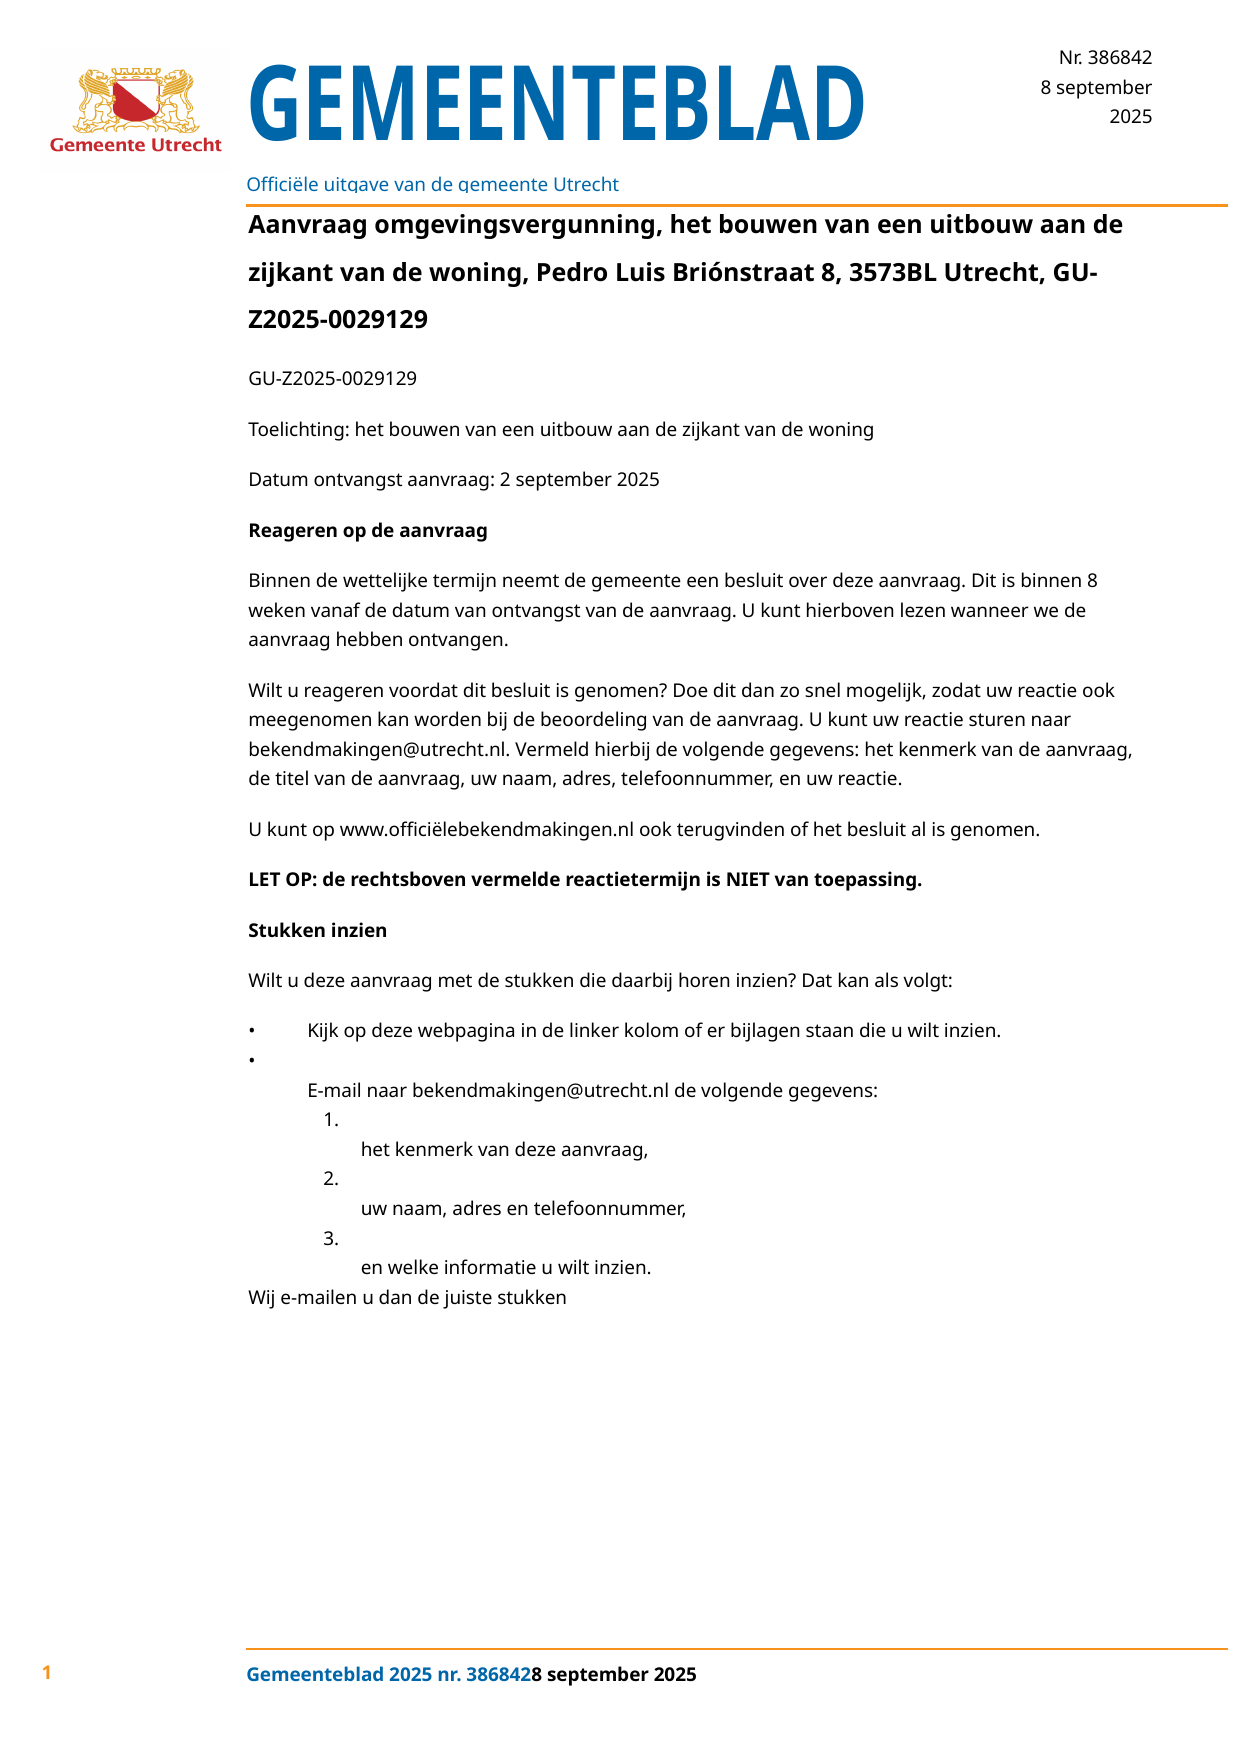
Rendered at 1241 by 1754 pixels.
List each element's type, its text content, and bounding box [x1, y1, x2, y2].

text Reageren op de aanvraag [248, 517, 1152, 542]
text Wij e-mailen u dan de juiste stukken [248, 1284, 1152, 1309]
list uw naam, adres en telefoonnummer, [323, 1195, 1152, 1221]
list en welke informatie u wilt inzien. [323, 1254, 1152, 1280]
text Wilt u deze aanvraag met de stukken die daarbij horen inzien? Dat kan als volgt: [248, 967, 1152, 993]
text Wilt u reageren voordat dit besluit is genomen? Doe dit dan zo snel mogelijk, zodat uw reactie ook meegenomen kan worden bij de beoordeling van de aanvraag. U kunt uw reactie sturen naar bekendmakingen@utrecht.nl. Vermeld hierbij de volgende gegevens: het kenmerk van de aanvraag, de titel van de aanvraag, uw naam, adres, telefoonnummer, en uw reactie. [248, 677, 1152, 791]
text Binnen de wettelijke termijn neemt de gemeente een besluit over deze aanvraag. Dit is binnen 8 weken vanaf de datum van ontvangst van de aanvraag. U kunt hierboven lezen wanneer we de aanvraag hebben ontvangen. [248, 567, 1152, 652]
list het kenmerk van deze aanvraag, [323, 1136, 1152, 1162]
text U kunt op www.officiëlebekendmakingen.nl ook terugvinden of het besluit al is genomen. [248, 816, 1152, 842]
text Toelichting: het bouwen van een uitbouw aan de zijkant van de woning [248, 416, 1152, 442]
list Kijk op deze webpagina in de linker kolom of er bijlagen staan die u wilt inzien. [248, 1018, 1152, 1043]
text LET OP: de rechtsboven vermelde reactietermijn is NIET van toepassing. [248, 866, 1152, 892]
picture [41, 47, 231, 172]
text Datum ontvangst aanvraag: 2 september 2025 [248, 466, 1152, 492]
text Stukken inzien [248, 917, 1152, 942]
text Aanvraag omgevingsvergunning, het bouwen van een uitbouw aan de zijkant van de woning, Pedro Luis Briónstraat 8, 3573BL Utrecht, GU-Z2025-0029129 [248, 207, 1152, 336]
list E-mail naar bekendmakingen@utrecht.nl de volgende gegevens: [248, 1077, 1152, 1102]
text GU-Z2025-0029129 [248, 366, 1152, 391]
